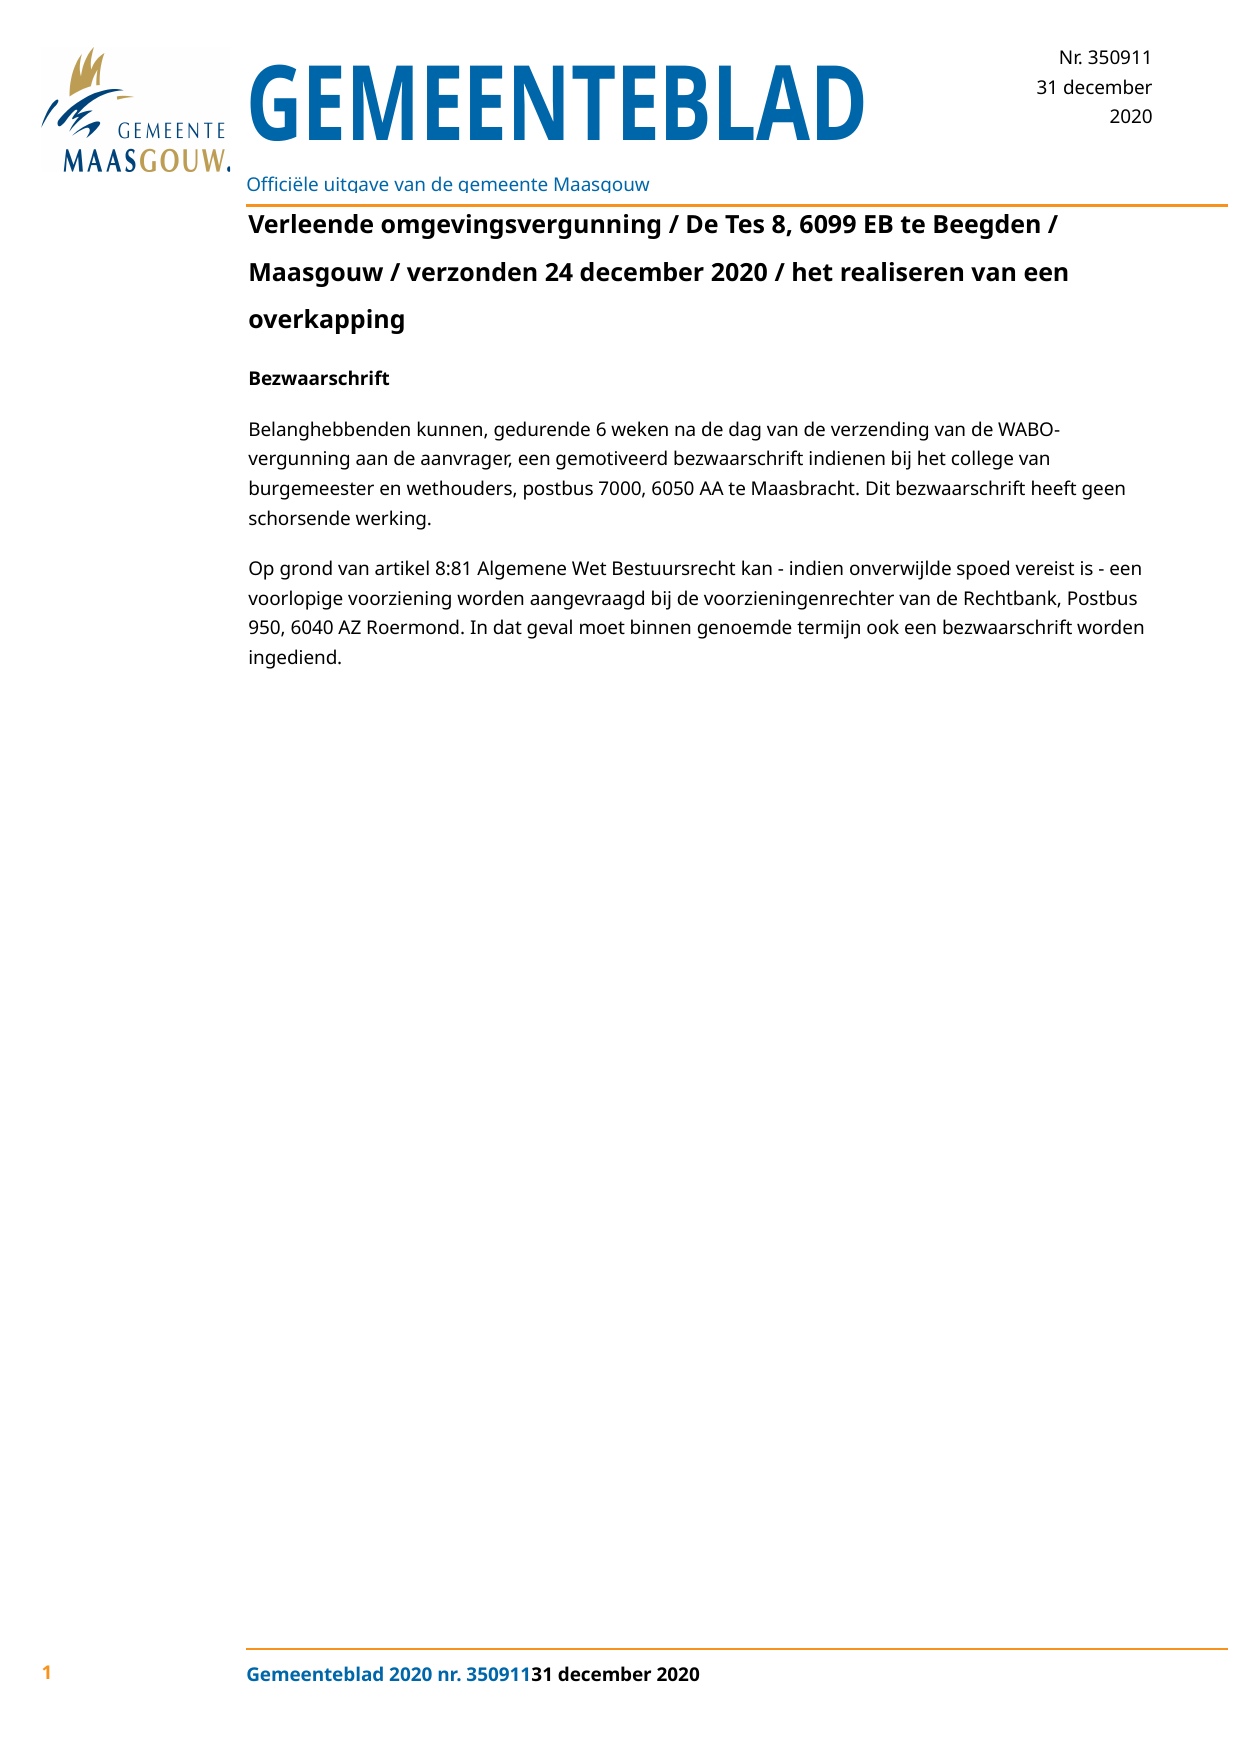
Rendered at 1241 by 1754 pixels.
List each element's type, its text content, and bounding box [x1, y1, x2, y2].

text Belanghebbenden kunnen, gedurende 6 weken na de dag van de verzending van de WABO-vergunning aan de aanvrager, een gemotiveerd bezwaarschrift indienen bij het college van burgemeester en wethouders, postbus 7000, 6050 AA te Maasbracht. Dit bezwaarschrift heeft geen schorsende werking. [248, 416, 1152, 530]
text Op grond van artikel 8:81 Algemene Wet Bestuursrecht kan - indien onverwijlde spoed vereist is - een voorlopige voorziening worden aangevraagd bij de voorzieningenrechter van de Rechtbank, Postbus 950, 6040 AZ Roermond. In dat geval moet binnen genoemde termijn ook een bezwaarschrift worden ingediend. [248, 555, 1152, 669]
text Bezwaarschrift [248, 366, 1152, 391]
text Verleende omgevingsvergunning / De Tes 8, 6099 EB te Beegden / Maasgouw / verzonden 24 december 2020 / het realiseren van een overkapping [248, 207, 1152, 336]
picture [41, 47, 231, 172]
